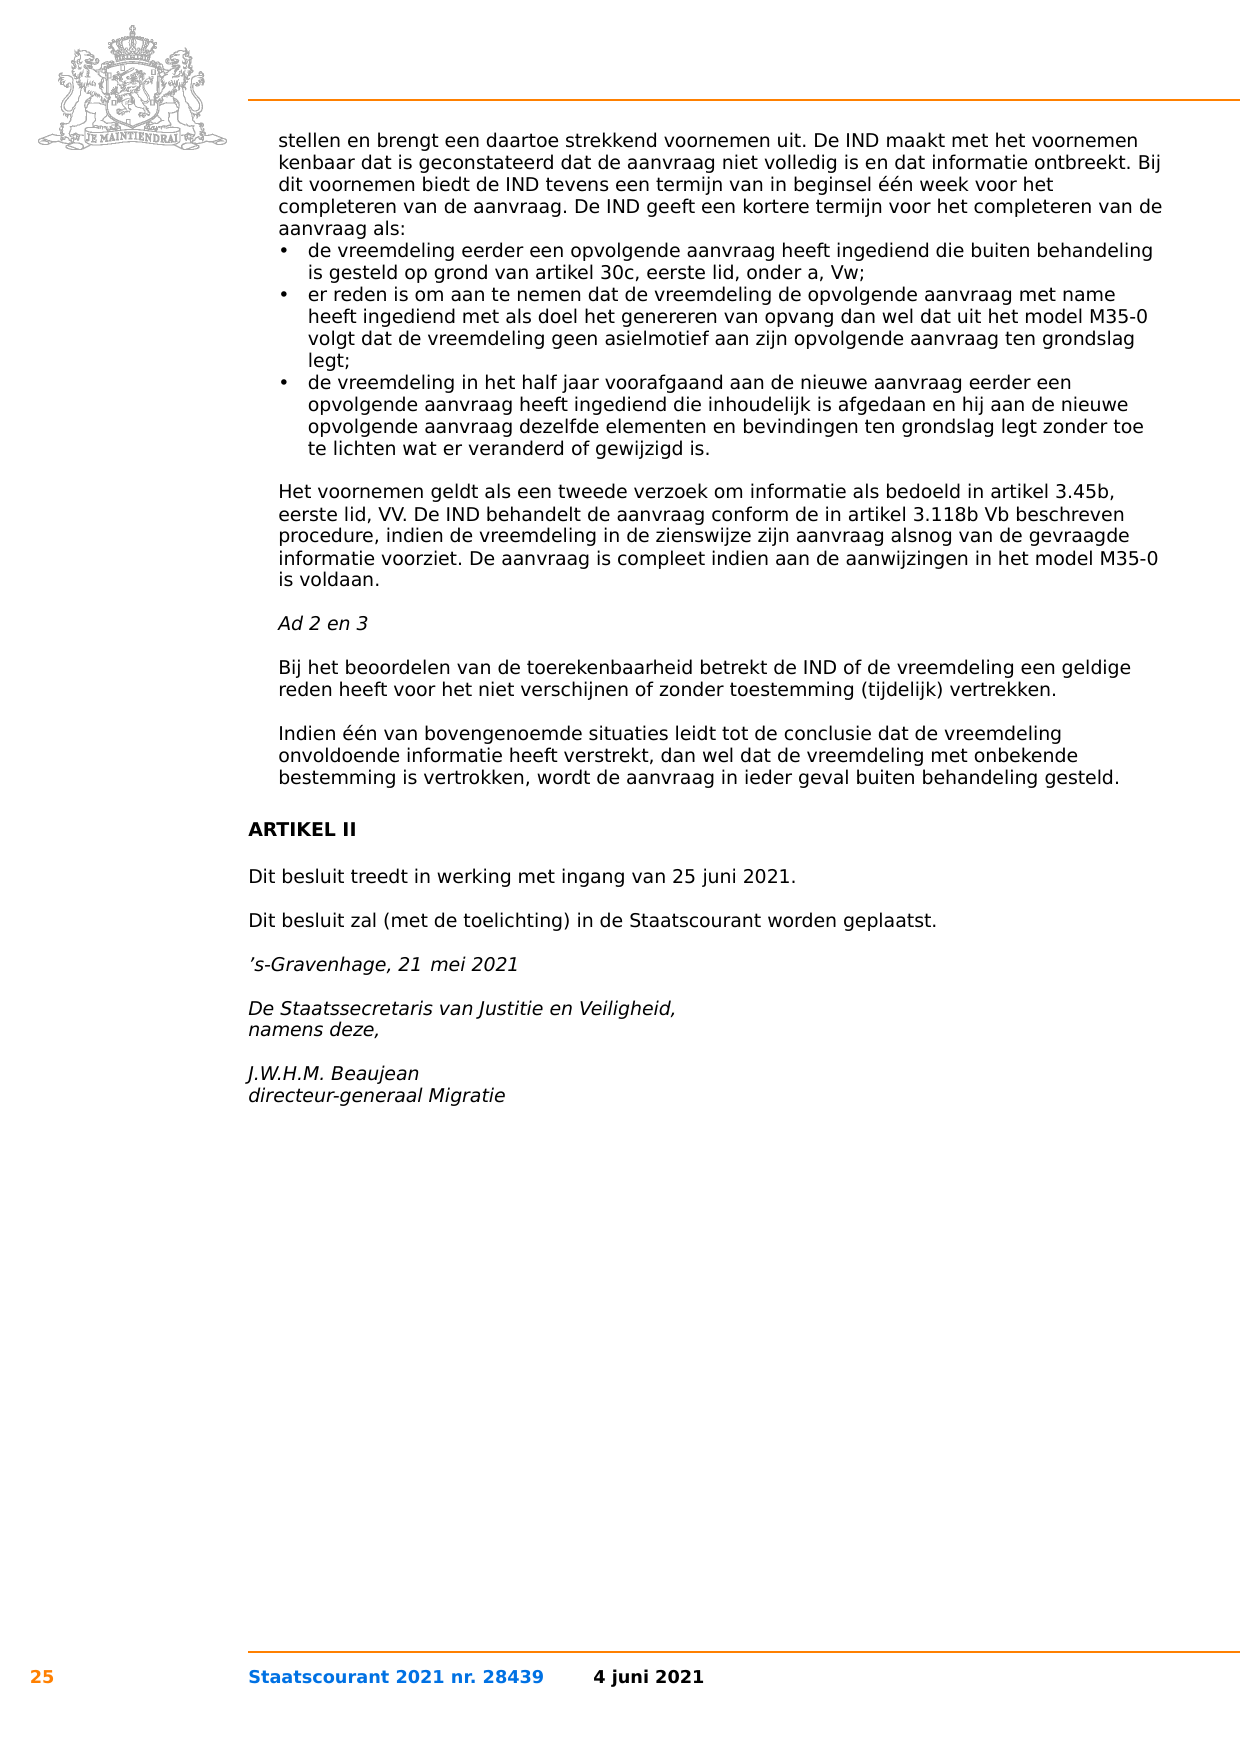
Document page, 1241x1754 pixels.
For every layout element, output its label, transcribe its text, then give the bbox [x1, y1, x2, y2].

text • de vreemdeling eerder een opvolgende aanvraag heeft ingediend die buiten behandeling is gesteld op grond van artikel 30c, eerste lid, onder a, Vw; [278, 240, 1163, 284]
text ’s-Gravenhage, 21 mei 2021 [248, 953, 1163, 976]
text • er reden is om aan te nemen dat de vreemdeling de opvolgende aanvraag met name heeft ingediend met als doel het genereren van opvang dan wel dat uit het model M35-0 volgt dat de vreemdeling geen asielmotief aan zijn opvolgende aanvraag ten grondslag legt; [278, 284, 1163, 372]
text Het voornemen geldt als een tweede verzoek om informatie als bedoeld in artikel 3.45b, eerste lid, VV. De IND behandelt de aanvraag conform de in artikel 3.118b Vb beschreven procedure, indien de vreemdeling in de zienswijze zijn aanvraag alsnog van de gevraagde informatie voorziet. De aanvraag is compleet indien aan de aanwijzingen in het model M35-0 is voldaan. [278, 481, 1163, 591]
text Dit besluit zal (met de toelichting) in de Staatscourant worden geplaatst. [248, 910, 1163, 932]
text De Staatssecretaris van Justitie en Veiligheid, namens deze, J.W.H.M. Beaujean directeur-generaal Migratie [248, 997, 1163, 1107]
picture [38, 25, 227, 150]
text Dit besluit treedt in werking met ingang van 25 juni 2021. [248, 866, 1163, 888]
subtitle ARTIKEL II [248, 819, 1163, 841]
text Bij het beoordelen van de toerekenbaarheid betrekt de IND of de vreemdeling een geldige reden heeft voor het niet verschijnen of zonder toestemming (tijdelijk) vertrekken. [278, 657, 1163, 701]
text stellen en brengt een daartoe strekkend voornemen uit. De IND maakt met het voornemen kenbaar dat is geconstateerd dat de aanvraag niet volledig is en dat informatie ontbreekt. Bij dit voornemen biedt de IND tevens een termijn van in beginsel één week voor het completeren van de aanvraag. De IND geeft een kortere termijn voor het completeren van de aanvraag als: [278, 130, 1163, 240]
text • de vreemdeling in het half jaar voorafgaand aan de nieuwe aanvraag eerder een opvolgende aanvraag heeft ingediend die inhoudelijk is afgedaan en hij aan de nieuwe opvolgende aanvraag dezelfde elementen en bevindingen ten grondslag legt zonder toe te lichten wat er veranderd of gewijzigd is. [278, 372, 1163, 459]
subtitle Ad 2 en 3 [278, 613, 1163, 635]
text Indien één van bovengenoemde situaties leidt tot de conclusie dat de vreemdeling onvoldoende informatie heeft verstrekt, dan wel dat de vreemdeling met onbekende bestemming is vertrokken, wordt de aanvraag in ieder geval buiten behandeling gesteld. [278, 723, 1163, 789]
